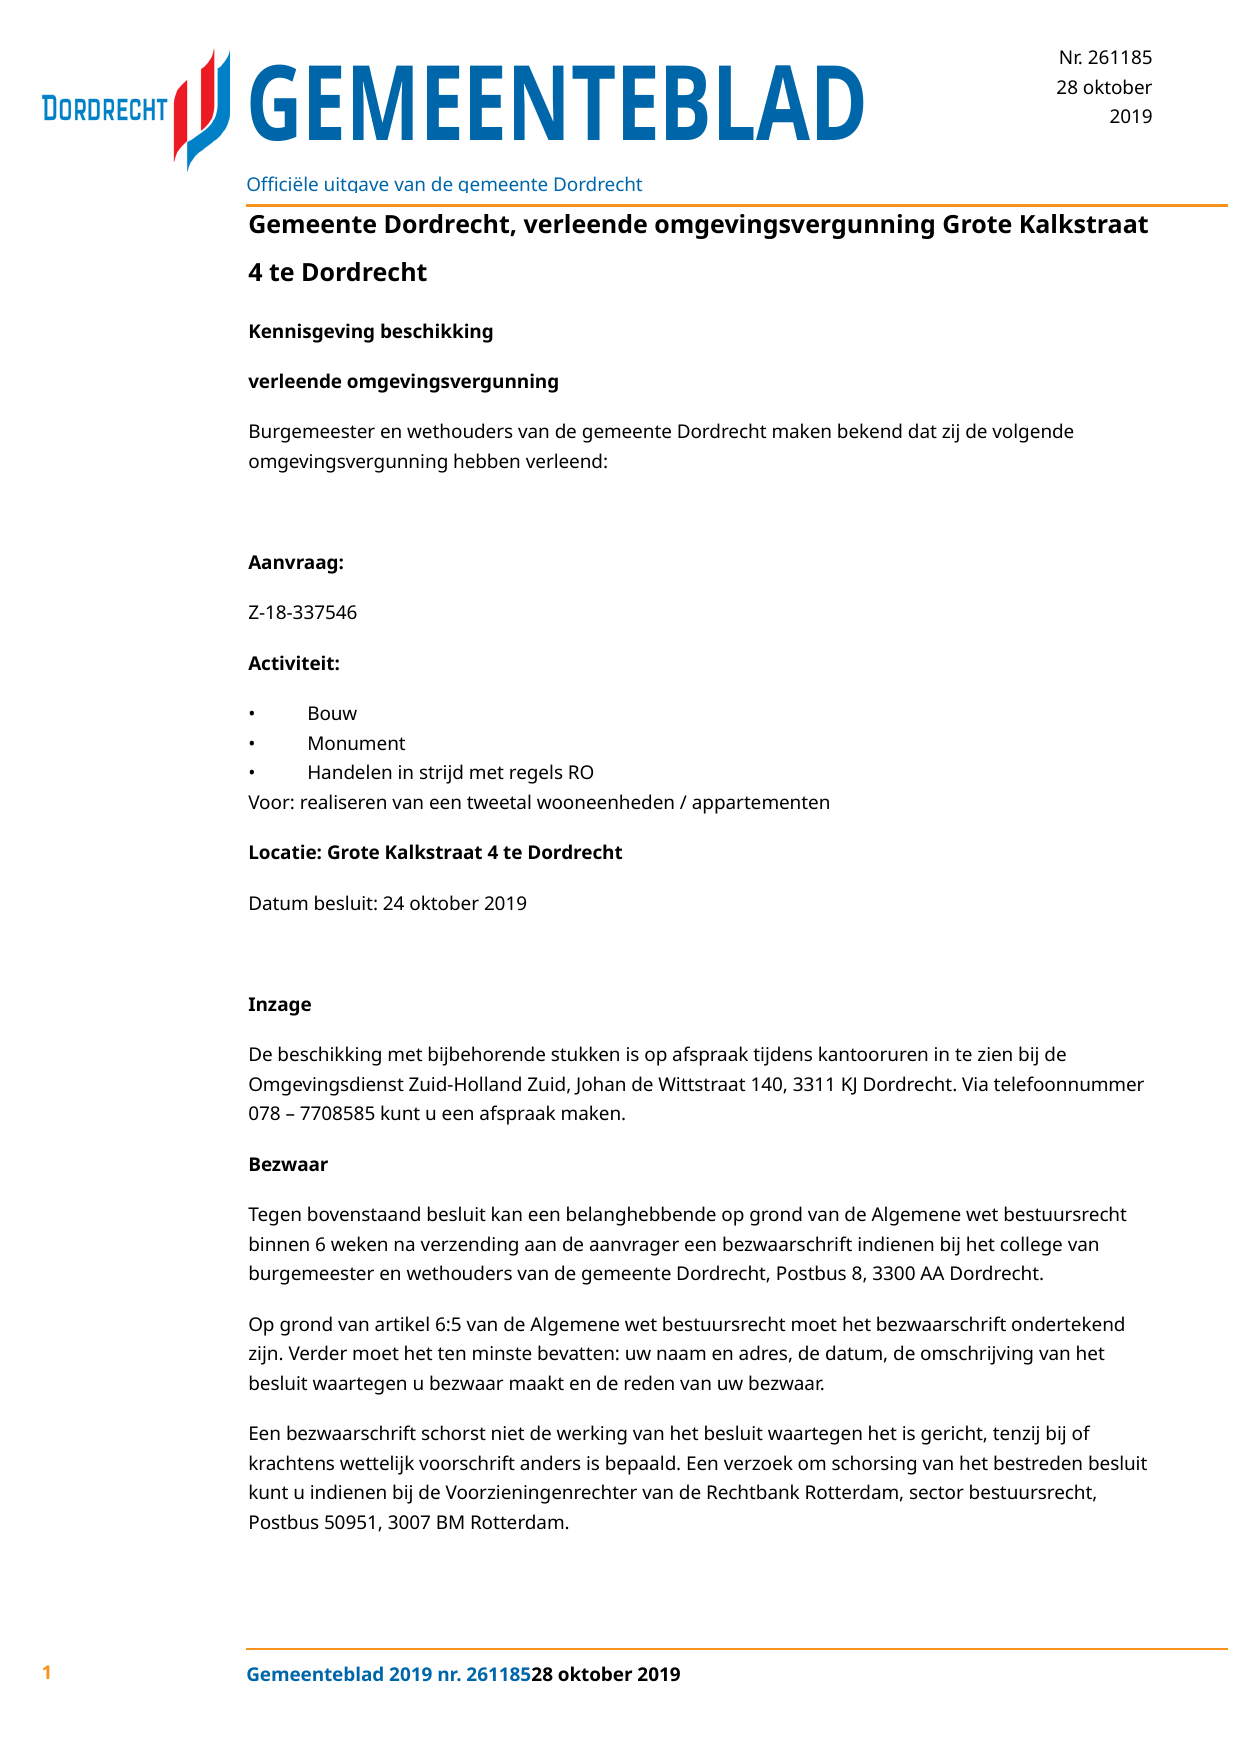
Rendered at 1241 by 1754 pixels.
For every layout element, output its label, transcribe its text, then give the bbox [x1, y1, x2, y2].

list Handelen in strijd met regels RO [248, 759, 1152, 785]
text verleende omgevingsvergunning [248, 368, 1152, 394]
text De beschikking met bijbehorende stukken is op afspraak tijdens kantooruren in te zien bij de Omgevingsdienst Zuid-Holland Zuid, Johan de Wittstraat 140, 3311 KJ Dordrecht. Via telefoonnummer 078 – 7708585 kunt u een afspraak maken. [248, 1041, 1152, 1126]
list Monument [248, 730, 1152, 756]
text Burgemeester en wethouders van de gemeente Dordrecht maken bekend dat zij de volgende omgevingsvergunning hebben verleend: [248, 419, 1152, 474]
text Inzage [248, 991, 1152, 1017]
text Op grond van artikel 6:5 van de Algemene wet bestuursrecht moet het bezwaarschrift ondertekend zijn. Verder moet het ten minste bevatten: uw naam en adres, de datum, de omschrijving van het besluit waartegen u bezwaar maakt en de reden van uw bezwaar. [248, 1311, 1152, 1396]
text Kennisgeving beschikking [248, 318, 1152, 344]
text Datum besluit: 24 oktober 2019 [248, 890, 1152, 916]
list Bouw [248, 700, 1152, 726]
text Locatie: Grote Kalkstraat 4 te Dordrecht [248, 839, 1152, 865]
text Gemeente Dordrecht, verleende omgevingsvergunning Grote Kalkstraat 4 te Dordrecht [248, 207, 1152, 288]
picture [41, 47, 231, 172]
text Z-18-337546 [248, 599, 1152, 625]
text Bezwaar [248, 1151, 1152, 1177]
text Activiteit: [248, 650, 1152, 676]
text Een bezwaarschrift schorst niet de werking van het besluit waartegen het is gericht, tenzij bij of krachtens wettelijk voorschrift anders is bepaald. Een verzoek om schorsing van het bestreden besluit kunt u indienen bij de Voorzieningenrechter van de Rechtbank Rotterdam, sector bestuursrecht, Postbus 50951, 3007 BM Rotterdam. [248, 1420, 1152, 1535]
text Aanvraag: [248, 549, 1152, 575]
text Voor: realiseren van een tweetal wooneenheden / appartementen [248, 789, 1152, 815]
text Tegen bovenstaand besluit kan een belanghebbende op grond van de Algemene wet bestuursrecht binnen 6 weken na verzending aan de aanvrager een bezwaarschrift indienen bij het college van burgemeester en wethouders van de gemeente Dordrecht, Postbus 8, 3300 AA Dordrecht. [248, 1201, 1152, 1286]
